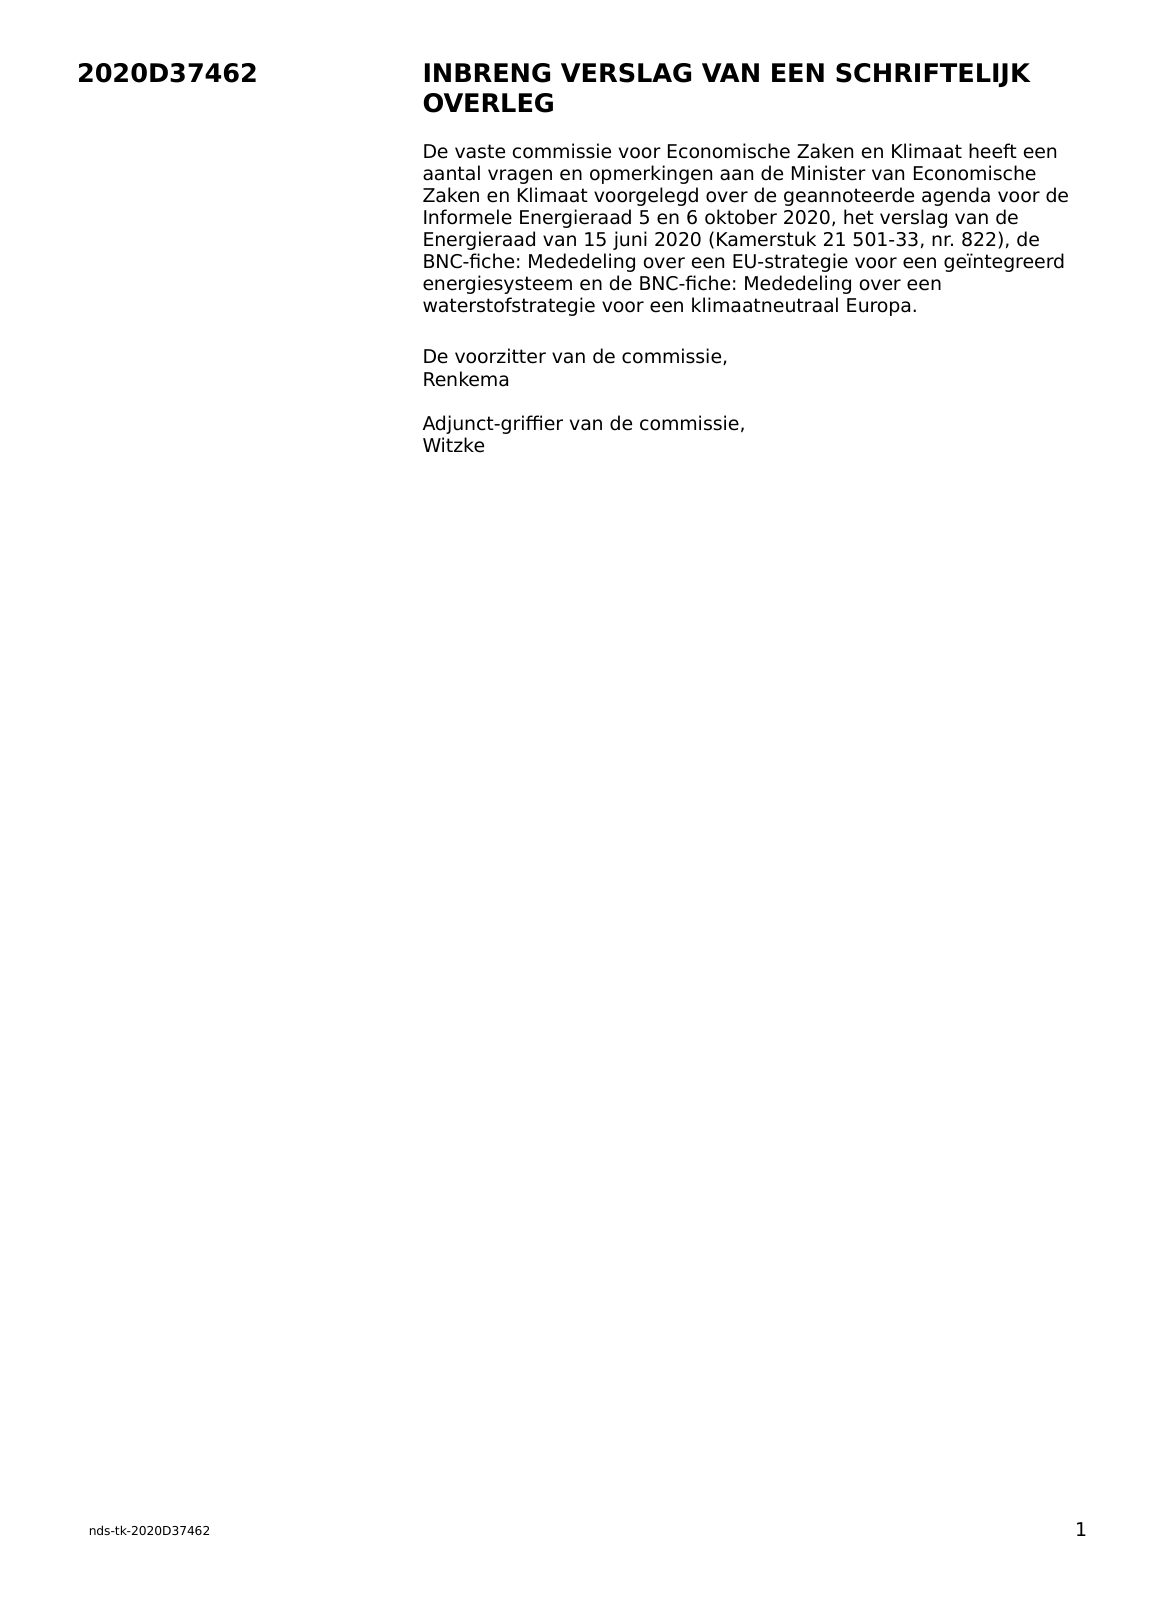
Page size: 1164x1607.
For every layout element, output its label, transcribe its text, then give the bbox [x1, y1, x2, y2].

text nds-tk-2020D37462 [88, 1524, 323, 1538]
text 2020D37462 INBRENG VERSLAG VAN EEN SCHRIFTELIJK OVERLEG [77, 59, 1087, 118]
text De vaste commissie voor Economische Zaken en Klimaat heeft een aantal vragen en opmerkingen aan de Minister van Economische Zaken en Klimaat voorgelegd over de geannoteerde agenda voor de Informele Energieraad 5 en 6 oktober 2020, het verslag van de Energieraad van 15 juni 2020 (Kamerstuk 21 501-33, nr. 822), de BNC-fiche: Mededeling over een EU-strategie voor een geïntegreerd energiesysteem en de BNC-fiche: Mededeling over een waterstofstrategie voor een klimaatneutraal Europa. [422, 141, 1087, 316]
text Adjunct-griffier van de commissie, Witzke [422, 413, 1087, 457]
text De voorzitter van de commissie, Renkema [422, 346, 1087, 390]
